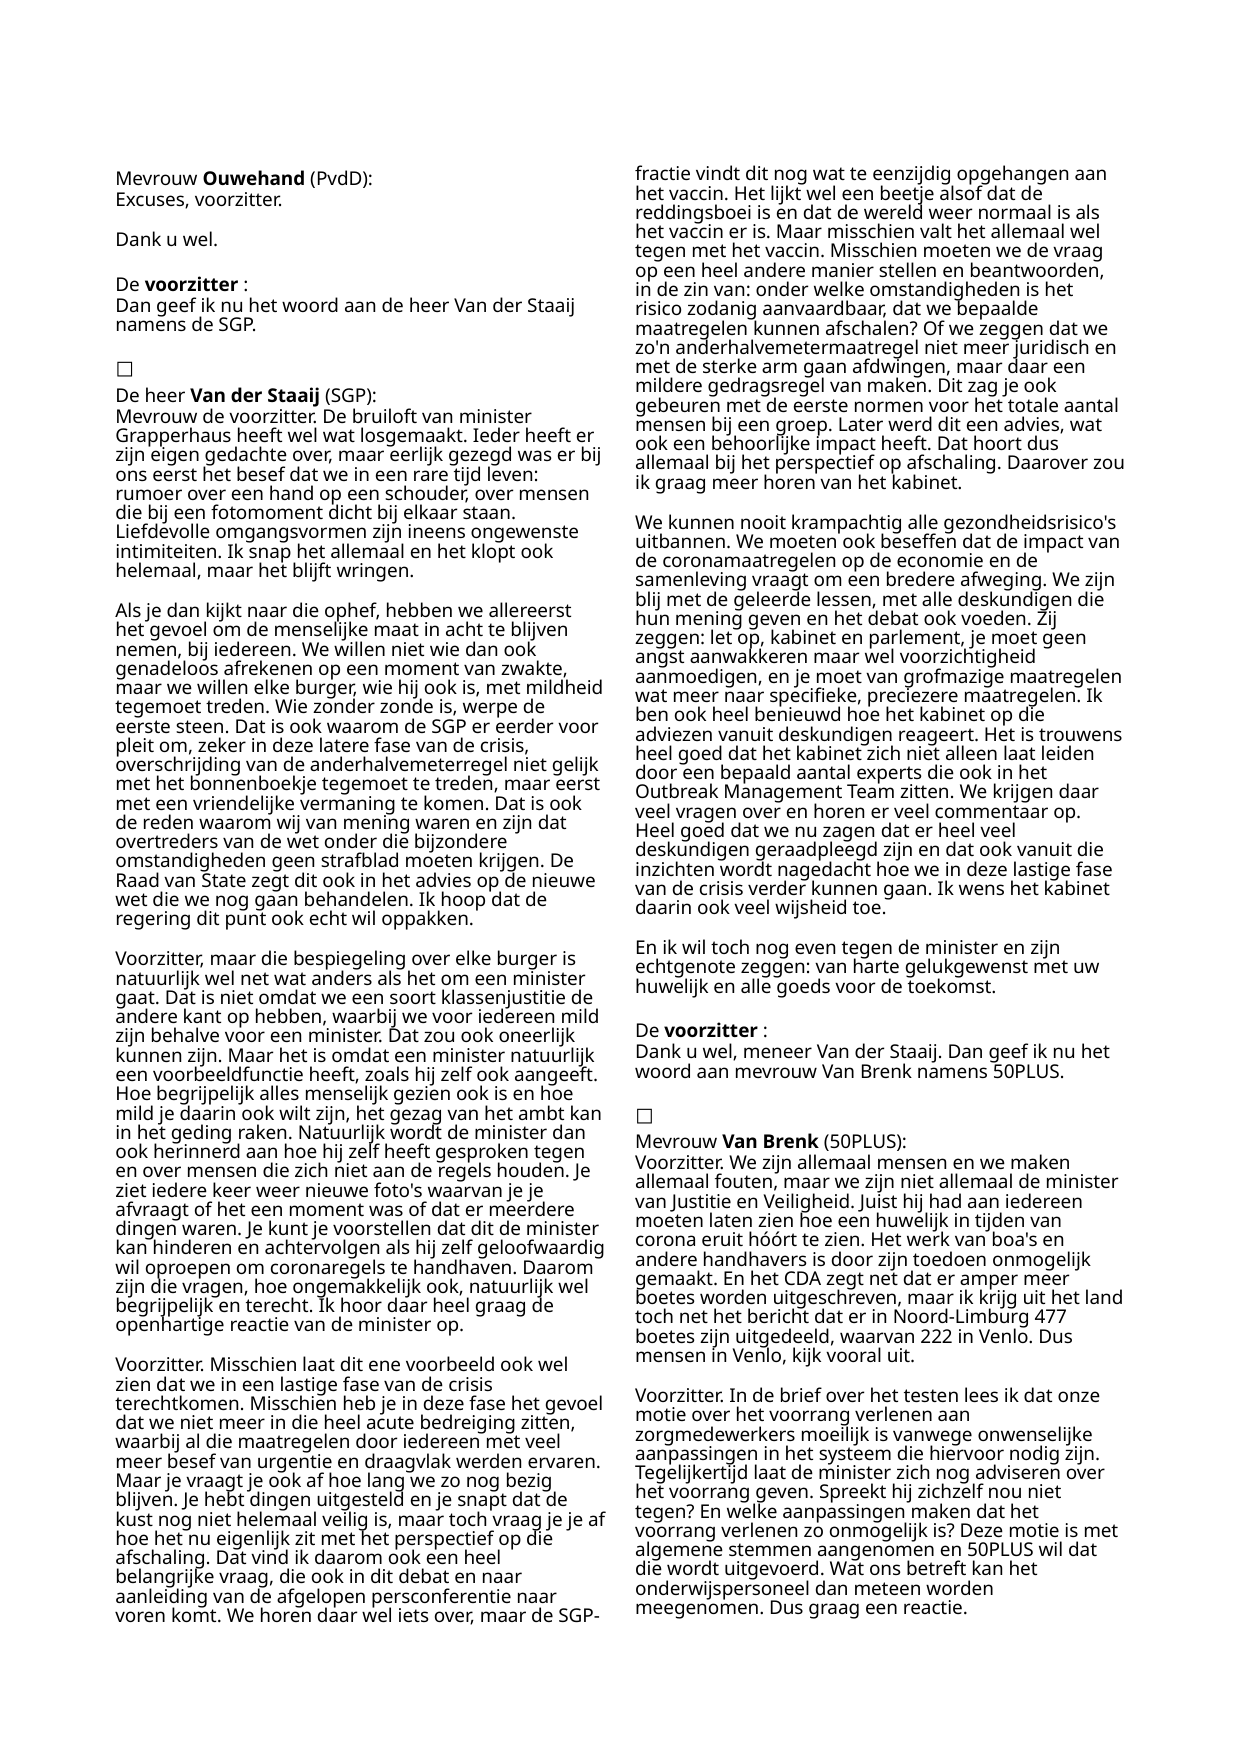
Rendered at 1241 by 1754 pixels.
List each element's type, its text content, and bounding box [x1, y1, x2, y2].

text Mevrouw de voorzitter. De bruiloft van minister Grapperhaus heeft wel wat losgemaakt. Ieder heeft er zijn eigen gedachte over, maar eerlijk gezegd was er bij ons eerst het besef dat we in een rare tijd leven: rumoer over een hand op een schouder, over mensen die bij een fotomoment dicht bij elkaar staan. Liefdevolle omgangsvormen zijn ineens ongewenste intimiteiten. Ik snap het allemaal en het klopt ook helemaal, maar het blijft wringen. [115, 408, 605, 581]
text Dan geef ik nu het woord aan de heer Van der Staaij namens de SGP. [115, 297, 605, 336]
text De voorzitter : [115, 271, 605, 297]
text Als je dan kijkt naar die ophef, hebben we allereerst het gevoel om de menselijke maat in acht te blijven nemen, bij iedereen. We willen niet wie dan ook genadeloos afrekenen op een moment van zwakte, maar we willen elke burger, wie hij ook is, met mildheid tegemoet treden. Wie zonder zonde is, werpe de eerste steen. Dat is ook waarom de SGP er eerder voor pleit om, zeker in deze latere fase van de crisis, overschrijding van de anderhalvemeterregel niet gelijk met het bonnenboekje tegemoet te treden, maar eerst met een vriendelijke vermaning te komen. Dat is ook de reden waarom wij van mening waren en zijn dat overtreders van de wet onder die bijzondere omstandigheden geen strafblad moeten krijgen. De Raad van State zegt dit ook in het advies op de nieuwe wet die we nog gaan behandelen. Ik hoop dat de regering dit punt ook echt wil oppakken. [115, 602, 605, 929]
text En ik wil toch nog even tegen de minister en zijn echtgenote zeggen: van harte gelukgewenst met uw huwelijk en alle goeds voor de toekomst. [635, 939, 1125, 997]
text We kunnen nooit krampachtig alle gezondheidsrisico's uitbannen. We moeten ook beseffen dat de impact van de coronamaatregelen op de economie en de samenleving vraagt om een bredere afweging. We zijn blij met de geleerde lessen, met alle deskundigen die hun mening geven en het debat ook voeden. Zij zeggen: let op, kabinet en parlement, je moet geen angst aanwakkeren maar wel voorzichtigheid aanmoedigen, en je moet van grofmazige maatregelen wat meer naar specifieke, preciezere maatregelen. Ik ben ook heel benieuwd hoe het kabinet op die adviezen vanuit deskundigen reageert. Het is trouwens heel goed dat het kabinet zich niet alleen laat leiden door een bepaald aantal experts die ook in het Outbreak Management Team zitten. We krijgen daar veel vragen over en horen er veel commentaar op. Heel goed dat we nu zagen dat er heel veel deskundigen geraadpleegd zijn en dat ook vanuit die inzichten wordt nagedacht hoe we in deze lastige fase van de crisis verder kunnen gaan. Ik wens het kabinet daarin ook veel wijsheid toe. [635, 514, 1125, 918]
text Voorzitter. Misschien laat dit ene voorbeeld ook wel zien dat we in een lastige fase van de crisis terechtkomen. Misschien heb je in deze fase het gevoel dat we niet meer in die heel acute bedreiging zitten, waarbij al die maatregelen door iedereen met veel meer besef van urgentie en draagvlak werden ervaren. Maar je vraagt je ook af hoe lang we zo nog bezig blijven. Je hebt dingen uitgesteld en je snapt dat de kust nog niet helemaal veilig is, maar toch vraag je je af hoe het nu eigenlijk zit met het perspectief op die afschaling. Dat vind ik daarom ook een heel belangrijke vraag, die ook in dit debat en naar aanleiding van de afgelopen persconferentie naar voren komt. We horen daar wel iets over, maar de SGP- [115, 1356, 605, 1626]
text Voorzitter. In de brief over het testen lees ik dat onze motie over het voorrang verlenen aan zorgmedewerkers moeilijk is vanwege onwenselijke aanpassingen in het systeem die hiervoor nodig zijn. Tegelijkertijd laat de minister zich nog adviseren over het voorrang geven. Spreekt hij zichzelf nou niet tegen? En welke aanpassingen maken dat het voorrang verlenen zo onmogelijk is? Deze motie is met algemene stemmen aangenomen en 50PLUS wil dat die wordt uitgevoerd. Wat ons betreft kan het onderwijspersoneel dan meteen worden meegenomen. Dus graag een reactie. [635, 1387, 1125, 1618]
text De heer Van der Staaij (SGP): [115, 382, 605, 408]
text Dank u wel. [115, 231, 605, 250]
text De voorzitter : [635, 1018, 1125, 1043]
text Excuses, voorzitter. [115, 191, 605, 210]
text Dank u wel, meneer Van der Staaij. Dan geef ik nu het woord aan mevrouw Van Brenk namens 50PLUS. [635, 1043, 1125, 1082]
text Voorzitter. We zijn allemaal mensen en we maken allemaal fouten, maar we zijn niet allemaal de minister van Justitie en Veiligheid. Juist hij had aan iedereen moeten laten zien hoe een huwelijk in tijden van corona eruit hóórt te zien. Het werk van boa's en andere handhavers is door zijn toedoen onmogelijk gemaakt. En het CDA zegt net dat er amper meer boetes worden uitgeschreven, maar ik krijg uit het land toch net het bericht dat er in Noord-Limburg 477 boetes zijn uitgedeeld, waarvan 222 in Venlo. Dus mensen in Venlo, kijk vooral uit. [635, 1154, 1125, 1366]
text Mevrouw Van Brenk (50PLUS): [635, 1128, 1125, 1154]
text Voorzitter, maar die bespiegeling over elke burger is natuurlijk wel net wat anders als het om een minister gaat. Dat is niet omdat we een soort klassenjustitie de andere kant op hebben, waarbij we voor iedereen mild zijn behalve voor een minister. Dat zou ook oneerlijk kunnen zijn. Maar het is omdat een minister natuurlijk een voorbeeldfunctie heeft, zoals hij zelf ook aangeeft. Hoe begrijpelijk alles menselijk gezien ook is en hoe mild je daarin ook wilt zijn, het gezag van het ambt kan in het geding raken. Natuurlijk wordt de minister dan ook herinnerd aan hoe hij zelf heeft gesproken tegen en over mensen die zich niet aan de regels houden. Je ziet iedere keer weer nieuwe foto's waarvan je je afvraagt of het een moment was of dat er meerdere dingen waren. Je kunt je voorstellen dat dit de minister kan hinderen en achtervolgen als hij zelf geloofwaardig wil oproepen om coronaregels te handhaven. Daarom zijn die vragen, hoe ongemakkelijk ook, natuurlijk wel begrijpelijk en terecht. Ik hoor daar heel graag de openhartige reactie van de minister op. [115, 950, 605, 1336]
text fractie vindt dit nog wat te eenzijdig opgehangen aan het vaccin. Het lijkt wel een beetje alsof dat de reddingsboei is en dat de wereld weer normaal is als het vaccin er is. Maar misschien valt het allemaal wel tegen met het vaccin. Misschien moeten we de vraag op een heel andere manier stellen en beantwoorden, in de zin van: onder welke omstandigheden is het risico zodanig aanvaardbaar, dat we bepaalde maatregelen kunnen afschalen? Of we zeggen dat we zo'n anderhalvemetermaatregel niet meer juridisch en met de sterke arm gaan afdwingen, maar daar een mildere gedragsregel van maken. Dit zag je ook gebeuren met de eerste normen voor het totale aantal mensen bij een groep. Later werd dit een advies, wat ook een behoorlijke impact heeft. Dat hoort dus allemaal bij het perspectief op afschaling. Daarover zou ik graag meer horen van het kabinet. [635, 165, 1125, 493]
text ⬜ [115, 356, 605, 382]
text ⬜ [635, 1103, 1125, 1128]
text Mevrouw Ouwehand (PvdD): [115, 165, 605, 191]
